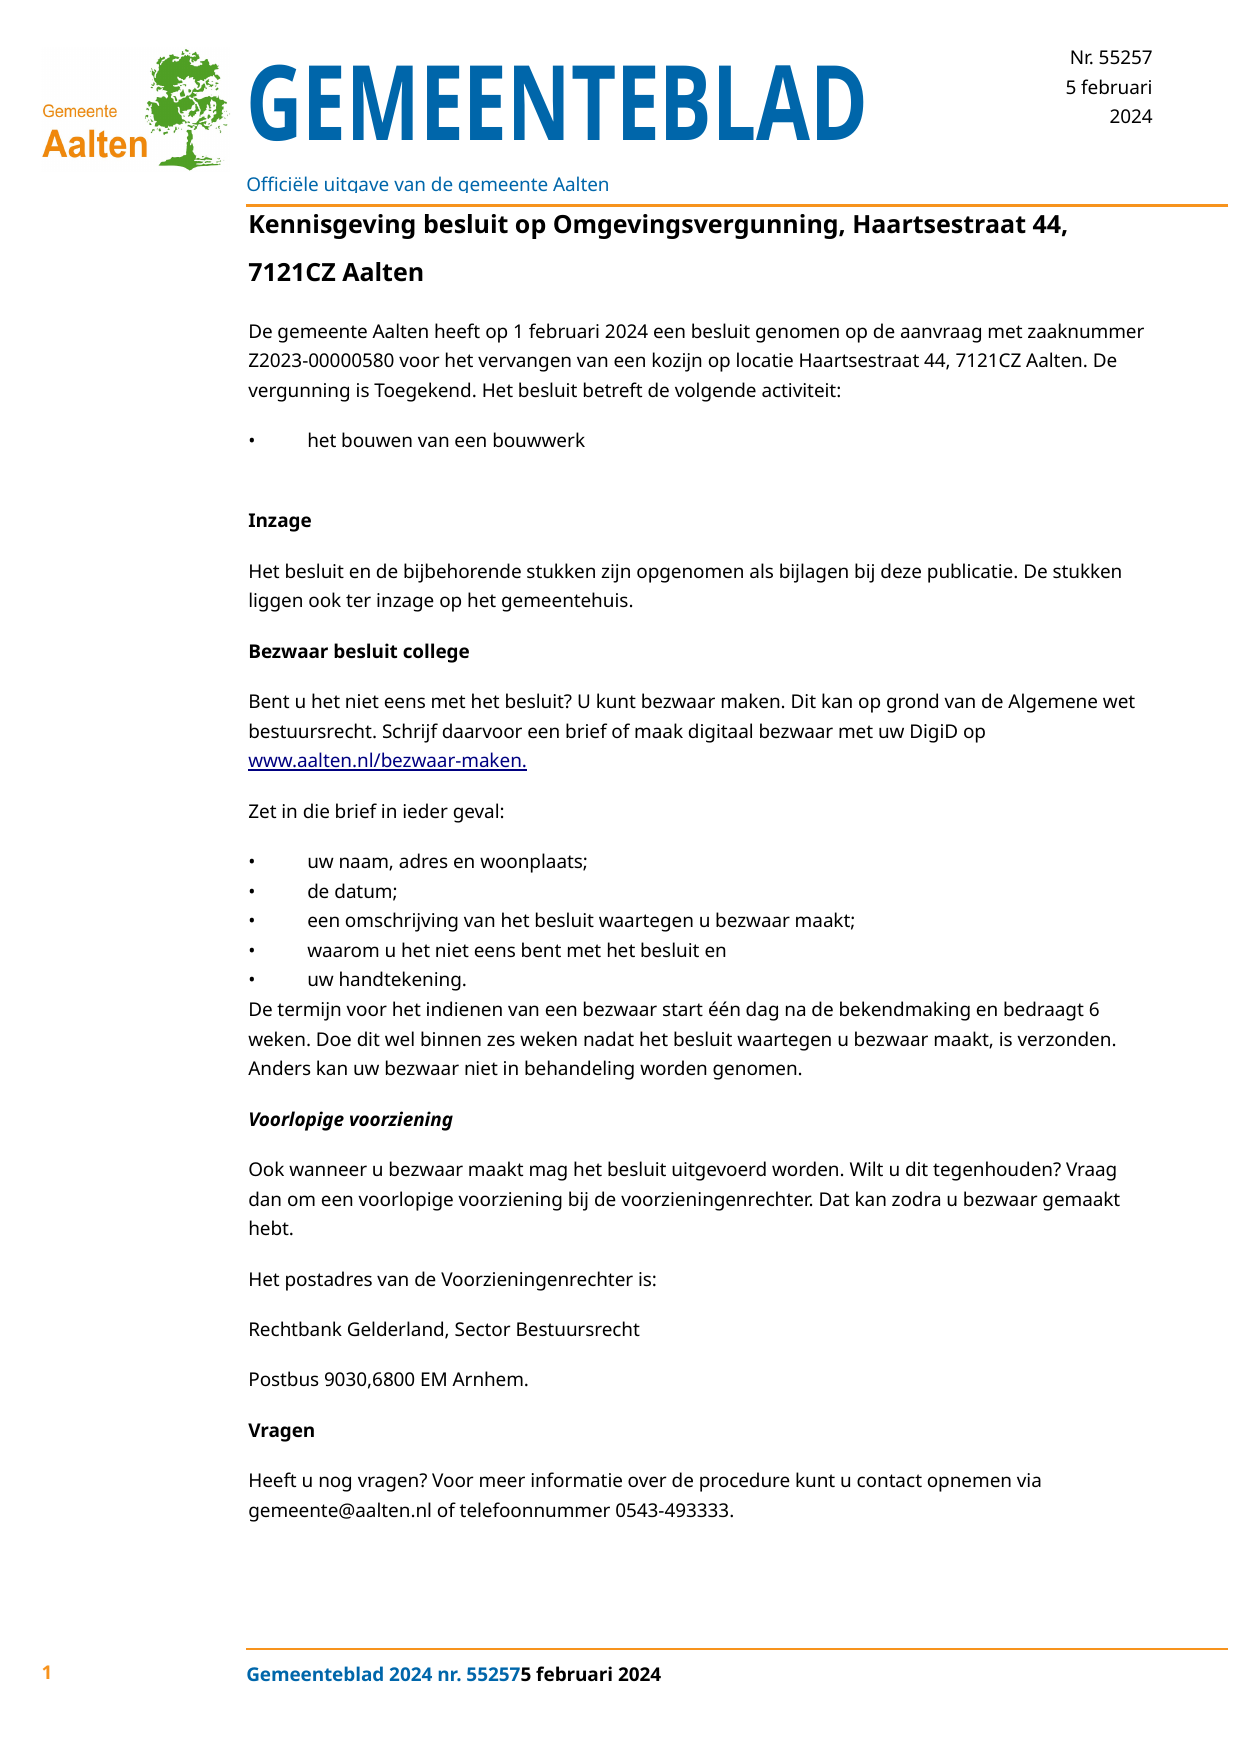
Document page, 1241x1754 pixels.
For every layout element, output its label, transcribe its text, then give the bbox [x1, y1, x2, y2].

text Voorlopige voorziening [248, 1106, 1152, 1132]
text Vragen [248, 1417, 1152, 1443]
text Kennisgeving besluit op Omgevingsvergunning, Haartsestraat 44, 7121CZ Aalten [248, 207, 1152, 288]
text Het besluit en de bijbehorende stukken zijn opgenomen als bijlagen bij deze publicatie. De stukken liggen ook ter inzage op het gemeentehuis. [248, 558, 1152, 613]
text Zet in die brief in ieder geval: [248, 798, 1152, 824]
text Bezwaar besluit college [248, 638, 1152, 664]
list het bouwen van een bouwwerk [248, 427, 1152, 453]
text Het postadres van de Voorzieningenrechter is: [248, 1266, 1152, 1292]
text Inzage [248, 507, 1152, 533]
text Rechtbank Gelderland, Sector Bestuursrecht [248, 1316, 1152, 1342]
list waarom u het niet eens bent met het besluit en [248, 937, 1152, 963]
text De termijn voor het indienen van een bezwaar start één dag na de bekendmaking en bedraagt 6 weken. Doe dit wel binnen zes weken nadat het besluit waartegen u bezwaar maakt, is verzonden. Anders kan uw bezwaar niet in behandeling worden genomen. [248, 996, 1152, 1081]
list uw naam, adres en woonplaats; [248, 848, 1152, 874]
text Bent u het niet eens met het besluit? U kunt bezwaar maken. Dit kan op grond van de Algemene wet bestuursrecht. Schrijf daarvoor een brief of maak digitaal bezwaar met uw DigiD op www.aalten.nl/bezwaar-maken. [248, 688, 1152, 773]
text De gemeente Aalten heeft op 1 februari 2024 een besluit genomen op de aanvraag met zaaknummer Z2023-00000580 voor het vervangen van een kozijn op locatie Haartsestraat 44, 7121CZ Aalten. De vergunning is Toegekend. Het besluit betreft de volgende activiteit: [248, 318, 1152, 403]
text Postbus 9030,6800 EM Arnhem. [248, 1367, 1152, 1392]
picture [41, 47, 231, 172]
list een omschrijving van het besluit waartegen u bezwaar maakt; [248, 907, 1152, 933]
text Heeft u nog vragen? Voor meer informatie over de procedure kunt u contact opnemen via gemeente@aalten.nl of telefoonnummer 0543-493333. [248, 1467, 1152, 1523]
list uw handtekening. [248, 967, 1152, 992]
text Ook wanneer u bezwaar maakt mag het besluit uitgevoerd worden. Wilt u dit tegenhouden? Vraag dan om een voorlopige voorziening bij de voorzieningenrechter. Dat kan zodra u bezwaar gemaakt hebt. [248, 1156, 1152, 1241]
list de datum; [248, 878, 1152, 904]
